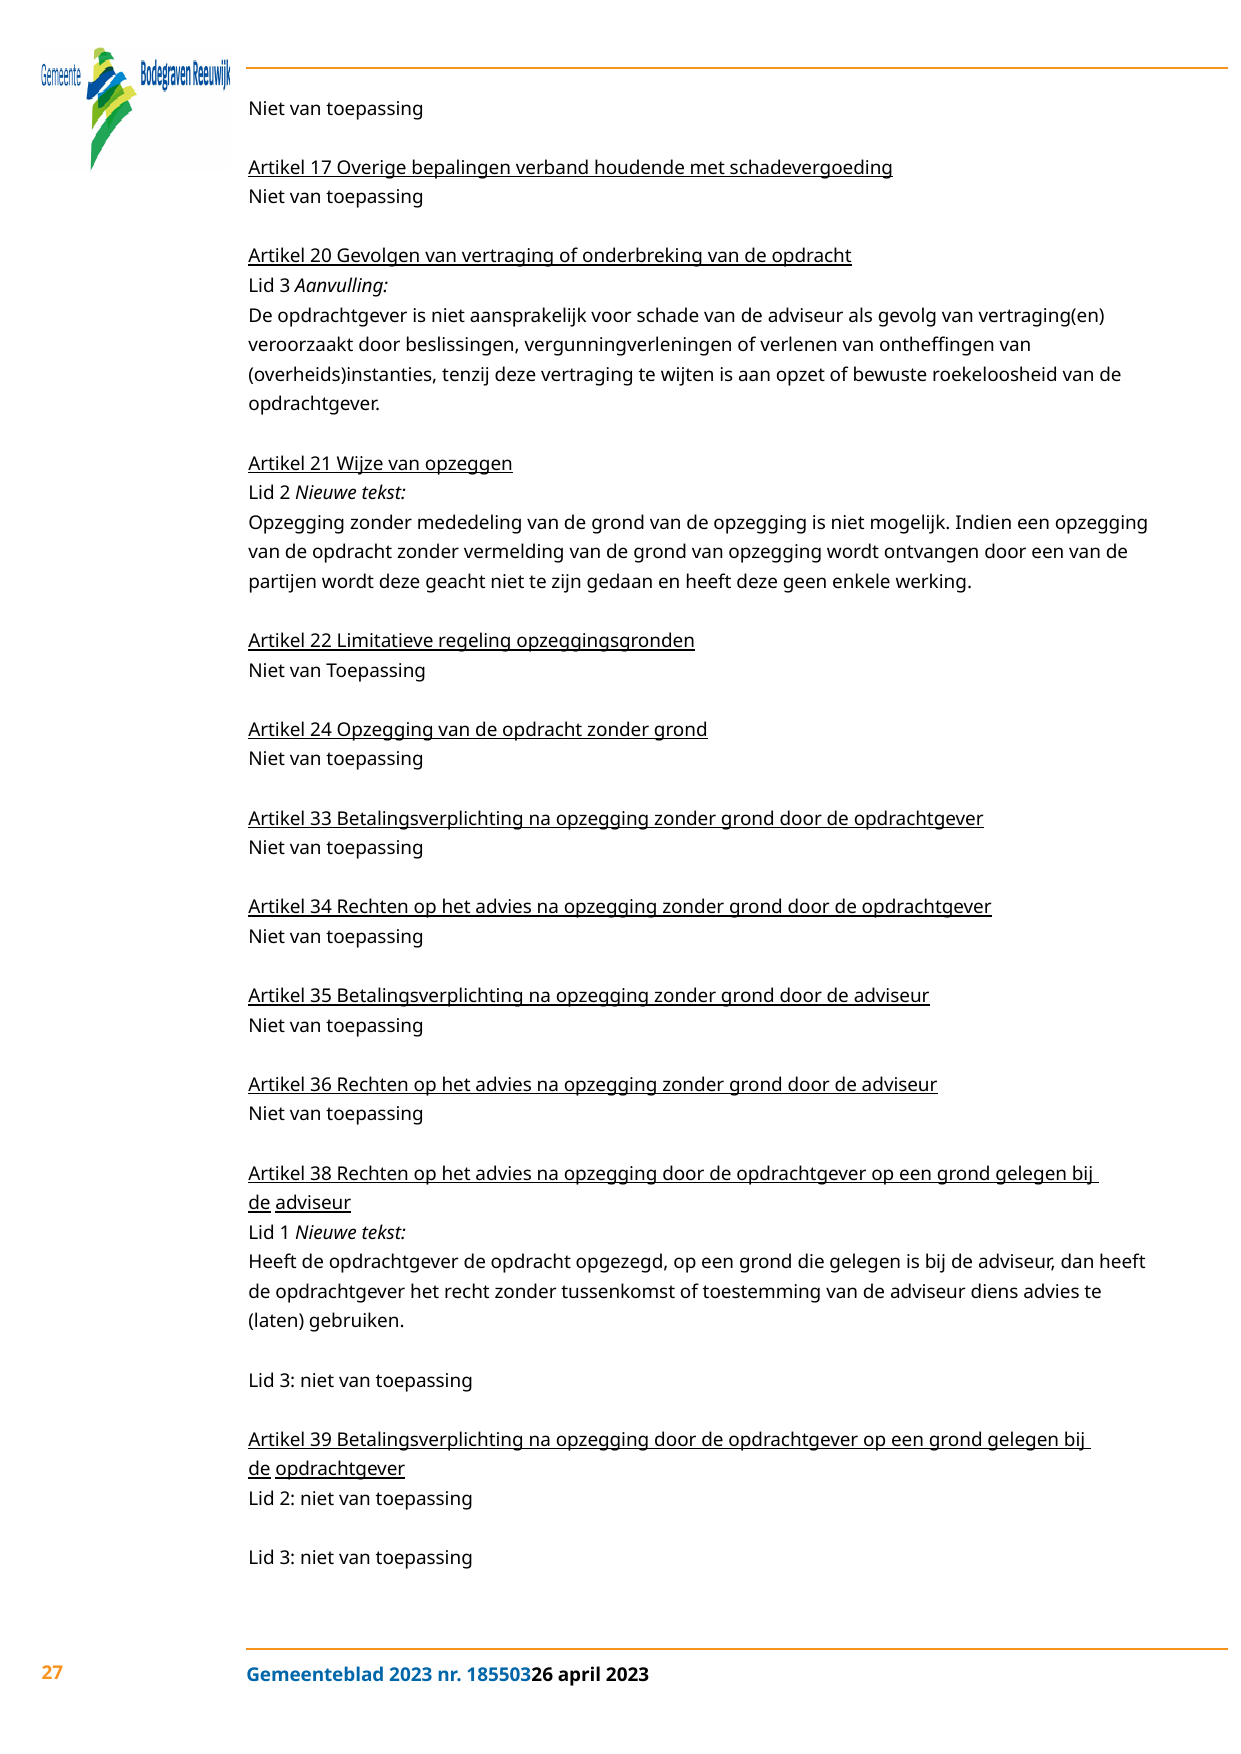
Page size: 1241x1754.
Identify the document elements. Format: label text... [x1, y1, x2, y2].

text Niet van toepassing [248, 746, 1152, 771]
text Niet van toepassing [248, 923, 1152, 949]
text Lid 2 Nieuwe tekst: [248, 479, 1152, 505]
text Lid 3: niet van toepassing [248, 1544, 1152, 1570]
text De opdrachtgever is niet aansprakelijk voor schade van de adviseur als gevolg van vertraging(en) veroorzaakt door beslissingen, vergunningverleningen of verlenen van ontheffingen van (overheids)instanties, tenzij deze vertraging te wijten is aan opzet of bewuste roekeloosheid van de opdrachtgever. [248, 302, 1152, 416]
text Lid 3 Aanvulling: [248, 272, 1152, 298]
text Opzegging zonder mededeling van de grond van de opzegging is niet mogelijk. Indien een opzegging van de opdracht zonder vermelding van de grond van opzegging wordt ontvangen door een van de partijen wordt deze geacht niet te zijn gedaan en heeft deze geen enkele werking. [248, 509, 1152, 594]
text Artikel 17 Overige bepalingen verband houdende met schadevergoeding [248, 154, 1152, 180]
text Niet van toepassing [248, 1012, 1152, 1038]
text Niet van toepassing [248, 183, 1152, 209]
text Artikel 34 Rechten op het advies na opzegging zonder grond door de opdrachtgever [248, 893, 1152, 919]
text Artikel 24 Opzegging van de opdracht zonder grond [248, 716, 1152, 742]
text Artikel 38 Rechten op het advies na opzegging door de opdrachtgever op een grond gelegen bij de adviseur [248, 1160, 1152, 1215]
text Niet van toepassing [248, 1101, 1152, 1126]
text Artikel 21 Wijze van opzeggen [248, 450, 1152, 476]
text Niet van toepassing [248, 95, 1152, 121]
text Lid 3: niet van toepassing [248, 1367, 1152, 1393]
text Niet van Toepassing [248, 657, 1152, 683]
text Artikel 36 Rechten op het advies na opzegging zonder grond door de adviseur [248, 1071, 1152, 1097]
text Lid 1 Nieuwe tekst: [248, 1219, 1152, 1245]
text Artikel 35 Betalingsverplichting na opzegging zonder grond door de adviseur [248, 982, 1152, 1008]
text Artikel 22 Limitatieve regeling opzeggingsgronden [248, 627, 1152, 653]
text Artikel 33 Betalingsverplichting na opzegging zonder grond door de opdrachtgever [248, 805, 1152, 831]
text Heeft de opdrachtgever de opdracht opgezegd, op een grond die gelegen is bij de adviseur, dan heeft de opdrachtgever het recht zonder tussenkomst of toestemming van de adviseur diens advies te (laten) gebruiken. [248, 1248, 1152, 1333]
text Artikel 39 Betalingsverplichting na opzegging door de opdrachtgever op een grond gelegen bij de opdrachtgever [248, 1426, 1152, 1481]
picture [41, 47, 231, 172]
text Lid 2: niet van toepassing [248, 1485, 1152, 1511]
text Niet van toepassing [248, 834, 1152, 860]
text Artikel 20 Gevolgen van vertraging of onderbreking van de opdracht [248, 243, 1152, 268]
